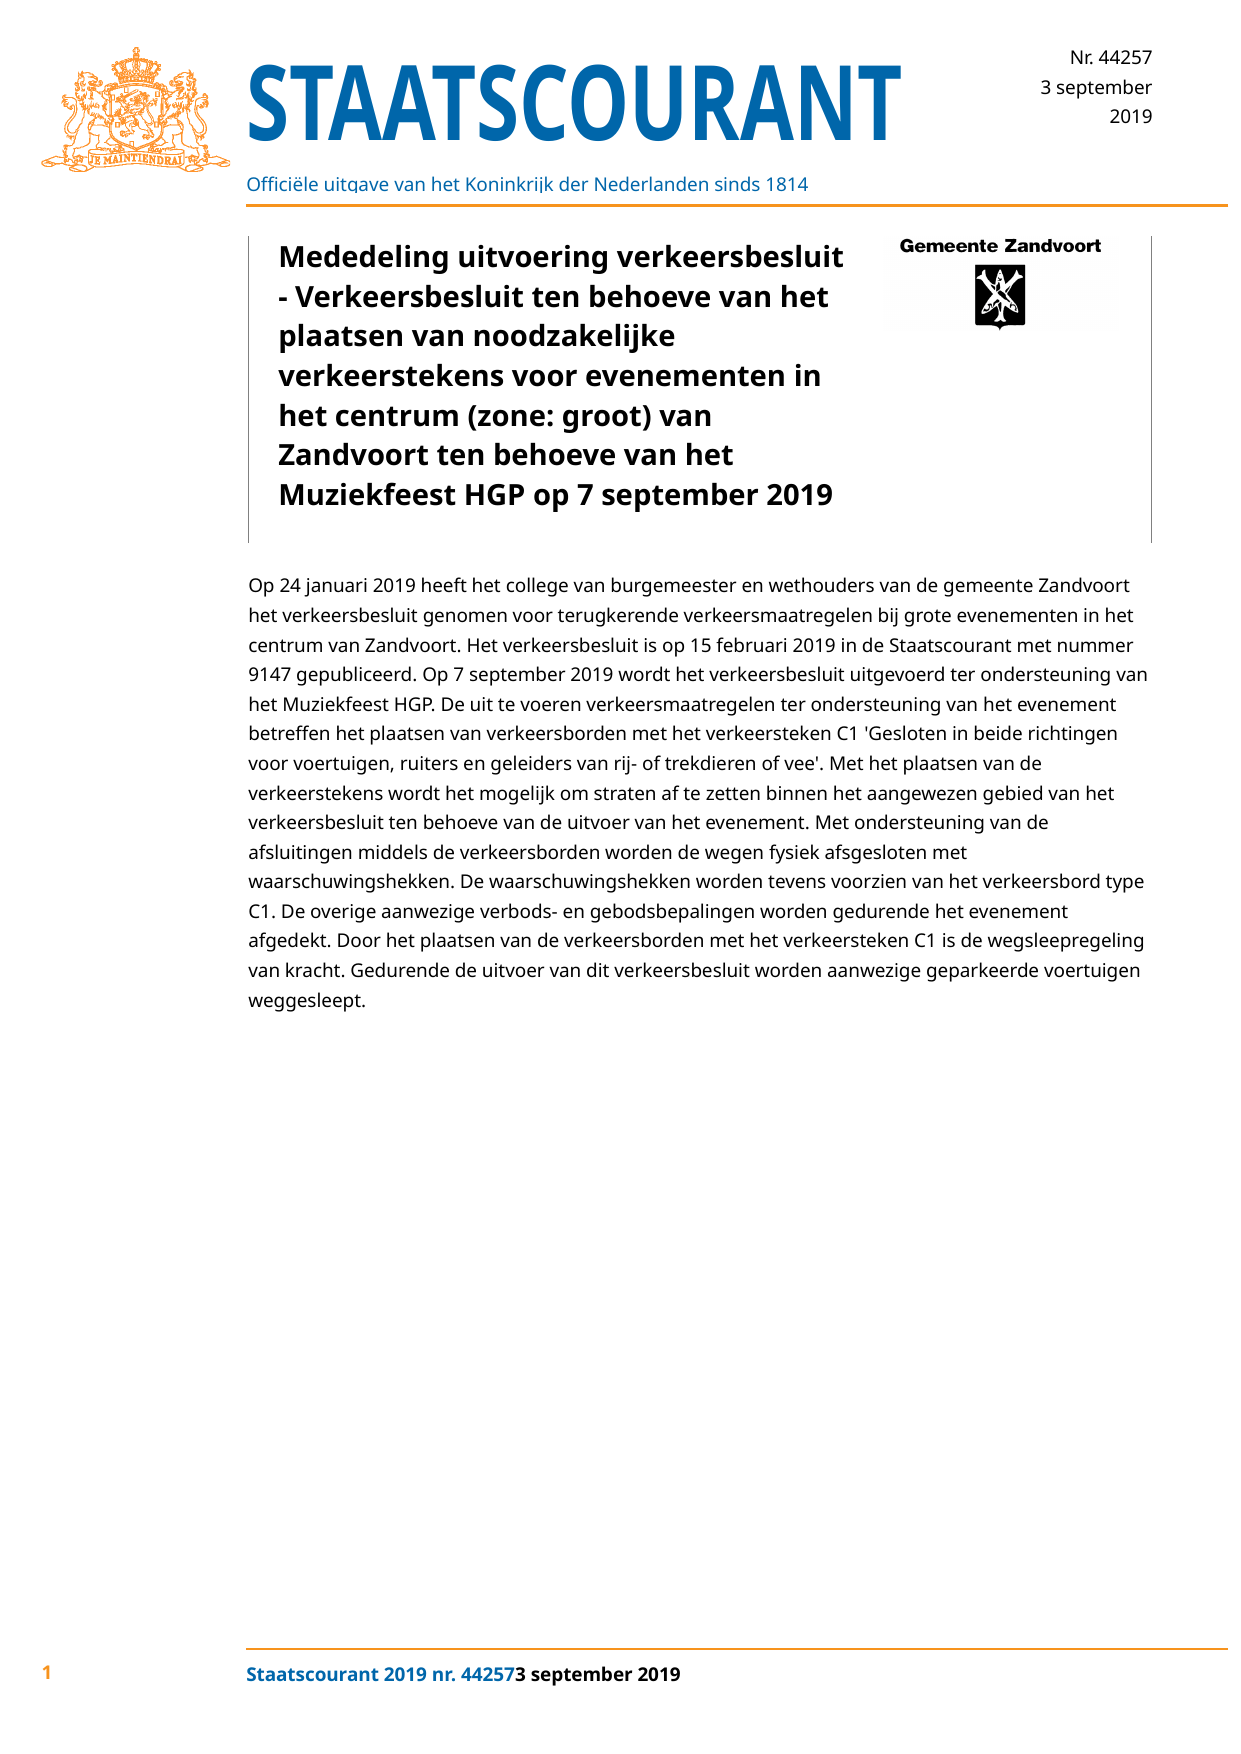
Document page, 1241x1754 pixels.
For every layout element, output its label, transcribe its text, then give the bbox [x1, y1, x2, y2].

table_header [850, 236, 1151, 543]
table_header Mededeling uitvoering verkeersbesluit - Verkeersbesluit ten behoeve van het plaatsen van noodzakelijke verkeerstekens voor evenementen in het centrum (zone: groot) van Zandvoort ten behoeve van het Muziekfeest HGP op 7 september 2019 [249, 236, 850, 543]
picture [882, 236, 1119, 331]
text Op 24 januari 2019 heeft het college van burgemeester en wethouders van de gemeente Zandvoort het verkeersbesluit genomen voor terugkerende verkeersmaatregelen bij grote evenementen in het centrum van Zandvoort. Het verkeersbesluit is op 15 februari 2019 in de Staatscourant met nummer 9147 gepubliceerd. Op 7 september 2019 wordt het verkeersbesluit uitgevoerd ter ondersteuning van het Muziekfeest HGP. De uit te voeren verkeersmaatregelen ter ondersteuning van het evenement betreffen het plaatsen van verkeersborden met het verkeersteken C1 'Gesloten in beide richtingen voor voertuigen, ruiters en geleiders van rij- of trekdieren of vee'. Met het plaatsen van de verkeerstekens wordt het mogelijk om straten af te zetten binnen het aangewezen gebied van het verkeersbesluit ten behoeve van de uitvoer van het evenement. Met ondersteuning van de afsluitingen middels de verkeersborden worden de wegen fysiek afsgesloten met waarschuwingshekken. De waarschuwingshekken worden tevens voorzien van het verkeersbord type C1. De overige aanwezige verbods- en gebodsbepalingen worden gedurende het evenement afgedekt. Door het plaatsen van de verkeersborden met het verkeersteken C1 is de wegsleepregeling van kracht. Gedurende de uitvoer van dit verkeersbesluit worden aanwezige geparkeerde voertuigen weggesleept. [248, 573, 1152, 1013]
picture [41, 47, 231, 172]
